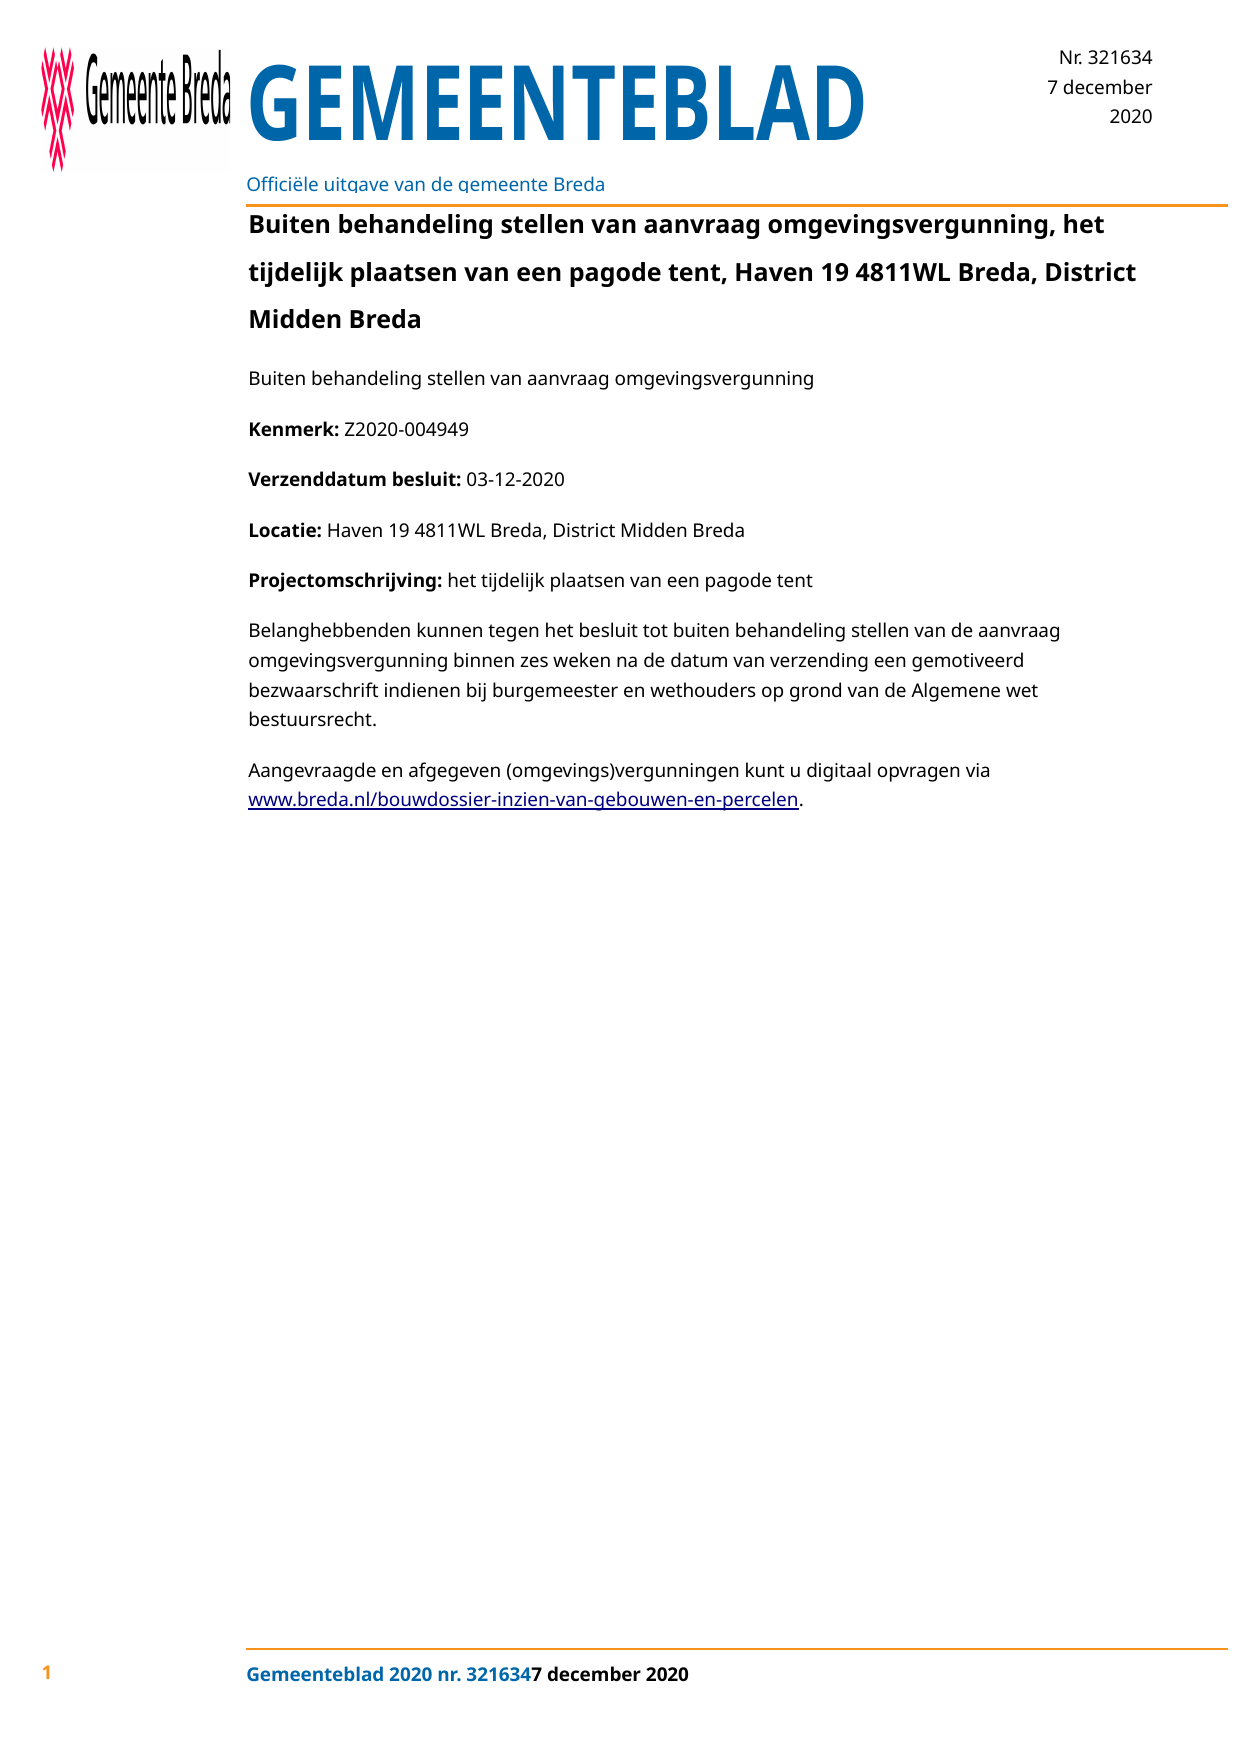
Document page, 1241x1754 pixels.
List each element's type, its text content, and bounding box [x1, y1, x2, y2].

text Kenmerk: Z2020-004949 [248, 416, 1152, 442]
text Projectomschrijving: het tijdelijk plaatsen van een pagode tent [248, 567, 1152, 593]
text Buiten behandeling stellen van aanvraag omgevingsvergunning [248, 366, 1152, 391]
text Belanghebbenden kunnen tegen het besluit tot buiten behandeling stellen van de aanvraag omgevingsvergunning binnen zes weken na de datum van verzending een gemotiveerd bezwaarschrift indienen bij burgemeester en wethouders op grond van de Algemene wet bestuursrecht. [248, 618, 1152, 732]
picture [41, 47, 231, 172]
text Aangevraagde en afgegeven (omgevings)vergunningen kunt u digitaal opvragen via www.breda.nl/bouwdossier-inzien-van-gebouwen-en-percelen. [248, 757, 1152, 812]
text Verzenddatum besluit: 03-12-2020 [248, 466, 1152, 492]
text Buiten behandeling stellen van aanvraag omgevingsvergunning, het tijdelijk plaatsen van een pagode tent, Haven 19 4811WL Breda, District Midden Breda [248, 207, 1152, 336]
text Locatie: Haven 19 4811WL Breda, District Midden Breda [248, 517, 1152, 542]
